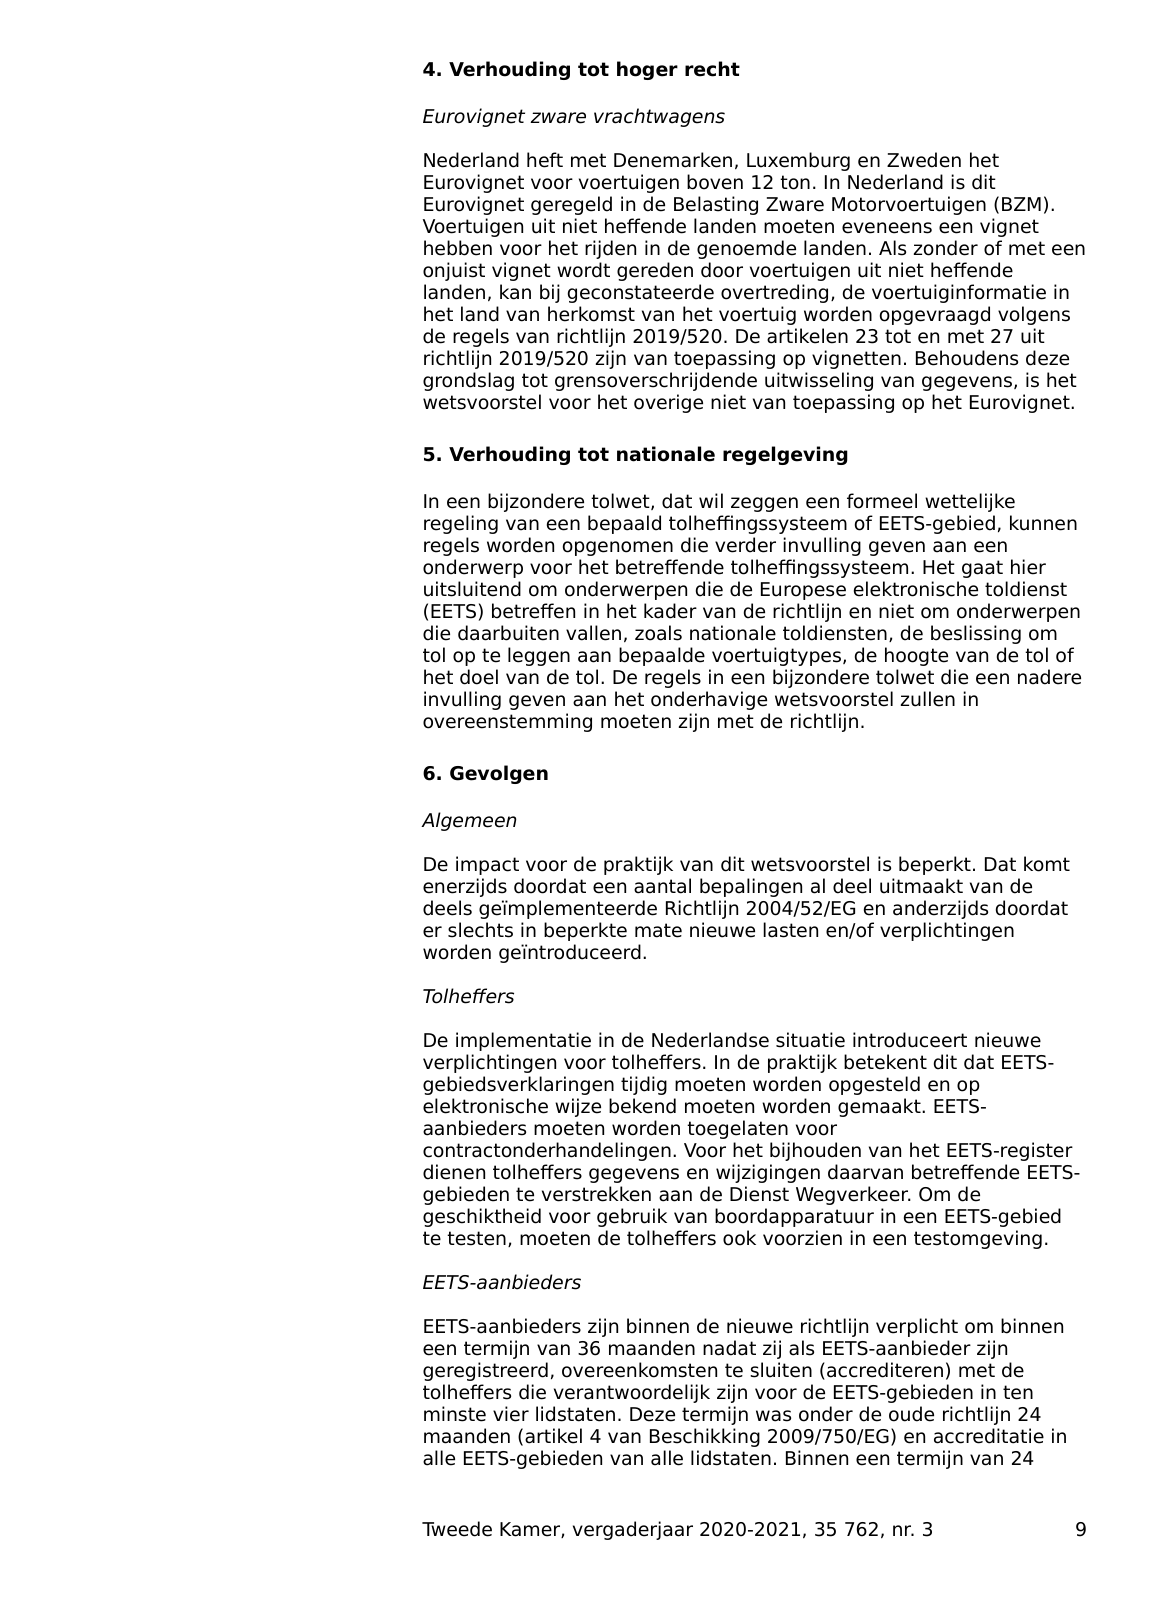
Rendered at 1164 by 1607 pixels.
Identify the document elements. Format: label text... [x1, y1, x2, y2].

text EETS-aanbieders zijn binnen de nieuwe richtlijn verplicht om binnen een termijn van 36 maanden nadat zij als EETS-aanbieder zijn geregistreerd, overeenkomsten te sluiten (accrediteren) met de tolheffers die verantwoordelijk zijn voor de EETS-gebieden in ten minste vier lidstaten. Deze termijn was onder de oude richtlijn 24 maanden (artikel 4 van Beschikking 2009/750/EG) en accreditatie in alle EETS-gebieden van alle lidstaten. Binnen een termijn van 24 [422, 1316, 1087, 1470]
subtitle EETS-aanbieders [422, 1272, 1087, 1294]
text De implementatie in de Nederlandse situatie introduceert nieuwe verplichtingen voor tolheffers. In de praktijk betekent dit dat EETS-gebiedsverklaringen tijdig moeten worden opgesteld en op elektronische wijze bekend moeten worden gemaakt. EETS-aanbieders moeten worden toegelaten voor contractonderhandelingen. Voor het bijhouden van het EETS-register dienen tolheffers gegevens en wijzigingen daarvan betreffende EETS-gebieden te verstrekken aan de Dienst Wegverkeer. Om de geschiktheid voor gebruik van boordapparatuur in een EETS-gebied te testen, moeten de tolheffers ook voorzien in een testomgeving. [422, 1030, 1087, 1250]
text In een bijzondere tolwet, dat wil zeggen een formeel wettelijke regeling van een bepaald tolheffingssysteem of EETS-gebied, kunnen regels worden opgenomen die verder invulling geven aan een onderwerp voor het betreffende tolheffingssysteem. Het gaat hier uitsluitend om onderwerpen die de Europese elektronische toldienst (EETS) betreffen in het kader van de richtlijn en niet om onderwerpen die daarbuiten vallen, zoals nationale toldiensten, de beslissing om tol op te leggen aan bepaalde voertuigtypes, de hoogte van de tol of het doel van de tol. De regels in een bijzondere tolwet die een nadere invulling geven aan het onderhavige wetsvoorstel zullen in overeenstemming moeten zijn met de richtlijn. [422, 491, 1087, 733]
subtitle Eurovignet zware vrachtwagens [422, 106, 1087, 128]
subtitle 5. Verhouding tot nationale regelgeving [422, 444, 1087, 466]
text De impact voor de praktijk van dit wetsvoorstel is beperkt. Dat komt enerzijds doordat een aantal bepalingen al deel uitmaakt van de deels geïmplementeerde Richtlijn 2004/52/EG en anderzijds doordat er slechts in beperkte mate nieuwe lasten en/of verplichtingen worden geïntroduceerd. [422, 854, 1087, 964]
subtitle 6. Gevolgen [422, 763, 1087, 785]
subtitle 4. Verhouding tot hoger recht [422, 59, 1087, 81]
subtitle Tolheffers [422, 986, 1087, 1008]
text Nederland heft met Denemarken, Luxemburg en Zweden het Eurovignet voor voertuigen boven 12 ton. In Nederland is dit Eurovignet geregeld in de Belasting Zware Motorvoertuigen (BZM). Voertuigen uit niet heffende landen moeten eveneens een vignet hebben voor het rijden in de genoemde landen. Als zonder of met een onjuist vignet wordt gereden door voertuigen uit niet heffende landen, kan bij geconstateerde overtreding, de voertuiginformatie in het land van herkomst van het voertuig worden opgevraagd volgens de regels van richtlijn 2019/520. De artikelen 23 tot en met 27 uit richtlijn 2019/520 zijn van toepassing op vignetten. Behoudens deze grondslag tot grensoverschrijdende uitwisseling van gegevens, is het wetsvoorstel voor het overige niet van toepassing op het Eurovignet. [422, 150, 1087, 414]
subtitle Algemeen [422, 810, 1087, 832]
